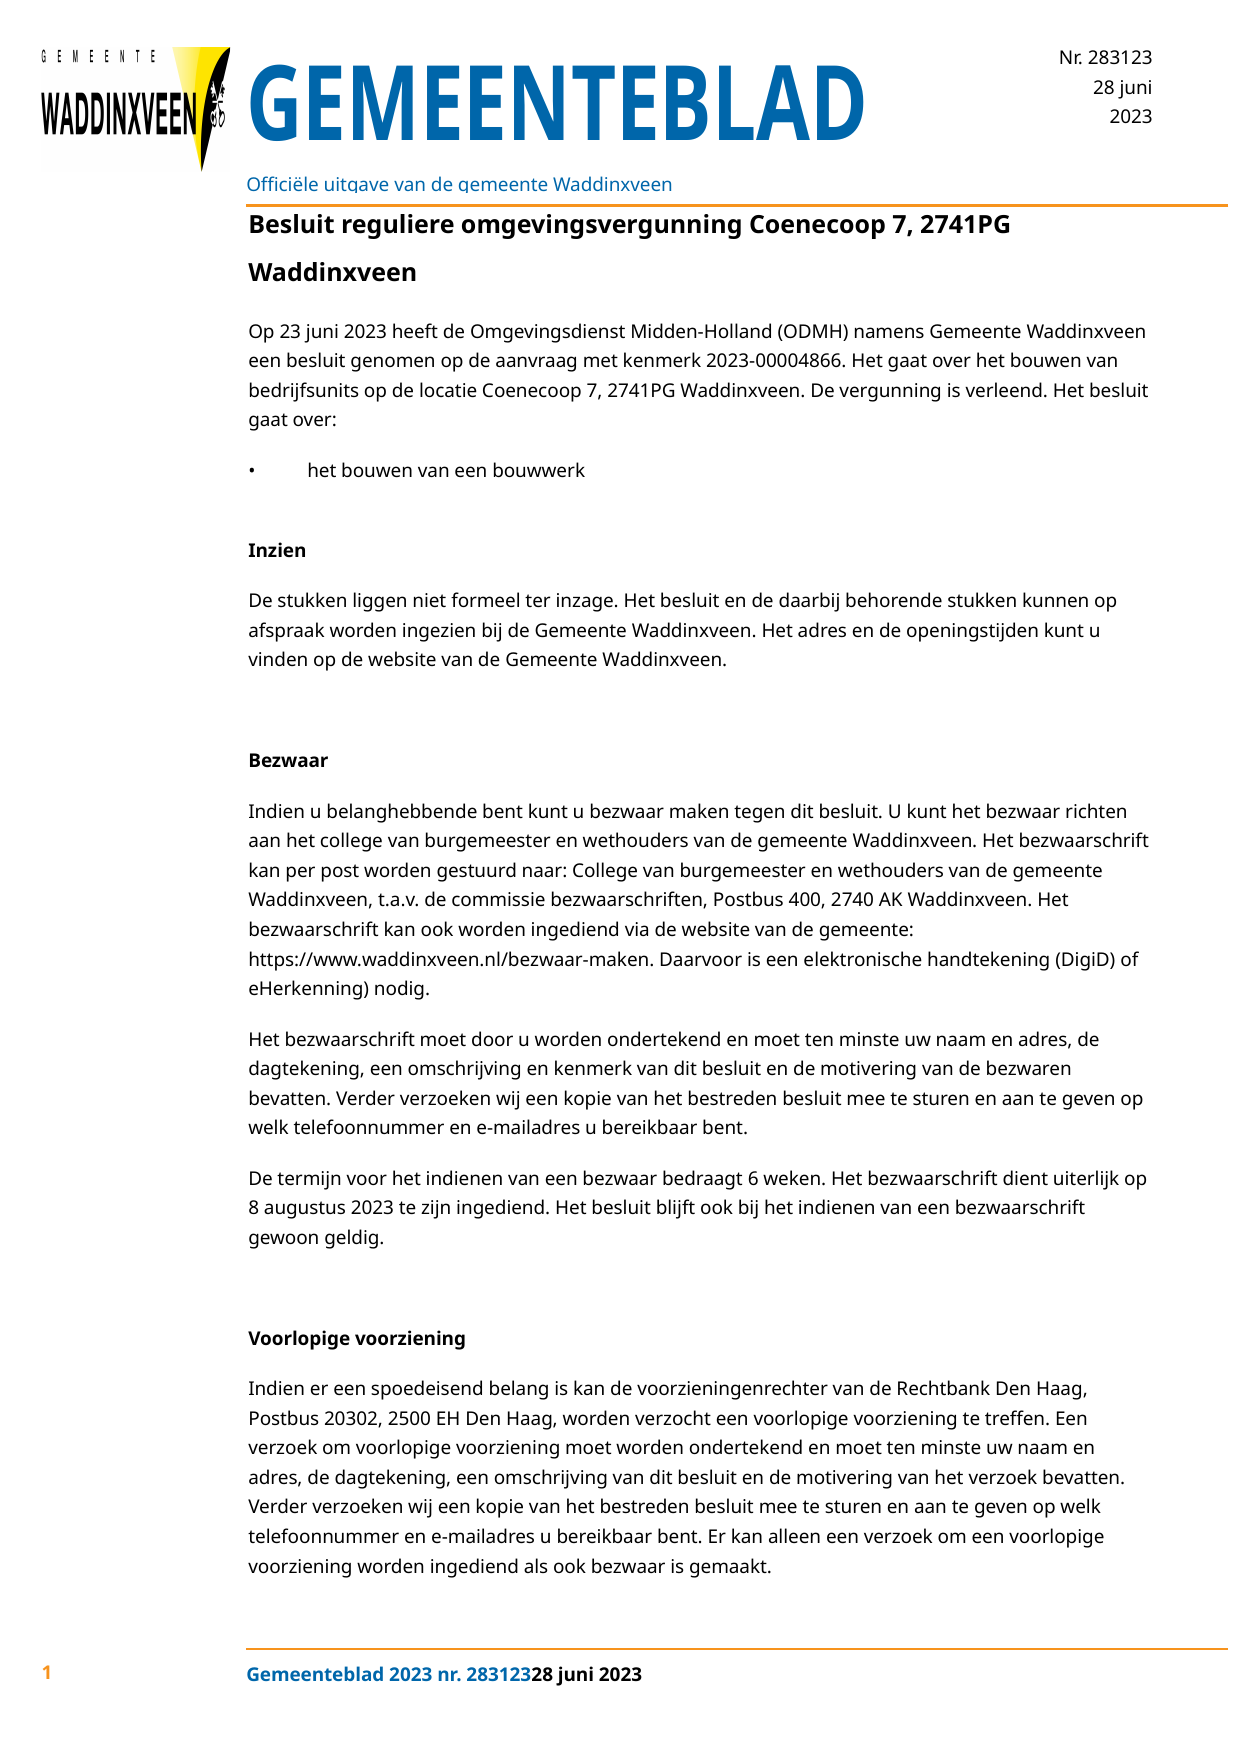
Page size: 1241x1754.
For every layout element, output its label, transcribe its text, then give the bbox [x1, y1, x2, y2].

text Het bezwaarschrift moet door u worden ondertekend en moet ten minste uw naam en adres, de dagtekening, een omschrijving en kenmerk van dit besluit en de motivering van de bezwaren bevatten. Verder verzoeken wij een kopie van het bestreden besluit mee te sturen en aan te geven op welk telefoonnummer en e-mailadres u bereikbaar bent. [248, 1026, 1152, 1140]
picture [41, 47, 231, 172]
text Voorlopige voorziening [248, 1325, 1152, 1351]
text De stukken liggen niet formeel ter inzage. Het besluit en de daarbij behorende stukken kunnen op afspraak worden ingezien bij de Gemeente Waddinxveen. Het adres en de openingstijden kunt u vinden op de website van de Gemeente Waddinxveen. [248, 587, 1152, 672]
text Besluit reguliere omgevingsvergunning Coenecoop 7, 2741PG Waddinxveen [248, 207, 1152, 288]
text Bezwaar [248, 747, 1152, 773]
list het bouwen van een bouwwerk [248, 457, 1152, 483]
text Indien u belanghebbende bent kunt u bezwaar maken tegen dit besluit. U kunt het bezwaar richten aan het college van burgemeester en wethouders van de gemeente Waddinxveen. Het bezwaarschrift kan per post worden gestuurd naar: College van burgemeester en wethouders van de gemeente Waddinxveen, t.a.v. de commissie bezwaarschriften, Postbus 400, 2740 AK Waddinxveen. Het bezwaarschrift kan ook worden ingediend via de website van de gemeente: https://www.waddinxveen.nl/bezwaar-maken. Daarvoor is een elektronische handtekening (DigiD) of eHerkenning) nodig. [248, 798, 1152, 1001]
text Inzien [248, 537, 1152, 563]
text Indien er een spoedeisend belang is kan de voorzieningenrechter van de Rechtbank Den Haag, Postbus 20302, 2500 EH Den Haag, worden verzocht een voorlopige voorziening te treffen. Een verzoek om voorlopige voorziening moet worden ondertekend en moet ten minste uw naam en adres, de dagtekening, een omschrijving van dit besluit en de motivering van het verzoek bevatten. Verder verzoeken wij een kopie van het bestreden besluit mee te sturen en aan te geven op welk telefoonnummer en e-mailadres u bereikbaar bent. Er kan alleen een verzoek om een voorlopige voorziening worden ingediend als ook bezwaar is gemaakt. [248, 1375, 1152, 1579]
text De termijn voor het indienen van een bezwaar bedraagt 6 weken. Het bezwaarschrift dient uiterlijk op 8 augustus 2023 te zijn ingediend. Het besluit blijft ook bij het indienen van een bezwaarschrift gewoon geldig. [248, 1165, 1152, 1250]
text Op 23 juni 2023 heeft de Omgevingsdienst Midden-Holland (ODMH) namens Gemeente Waddinxveen een besluit genomen op de aanvraag met kenmerk 2023-00004866. Het gaat over het bouwen van bedrijfsunits op de locatie Coenecoop 7, 2741PG Waddinxveen. De vergunning is verleend. Het besluit gaat over: [248, 318, 1152, 432]
